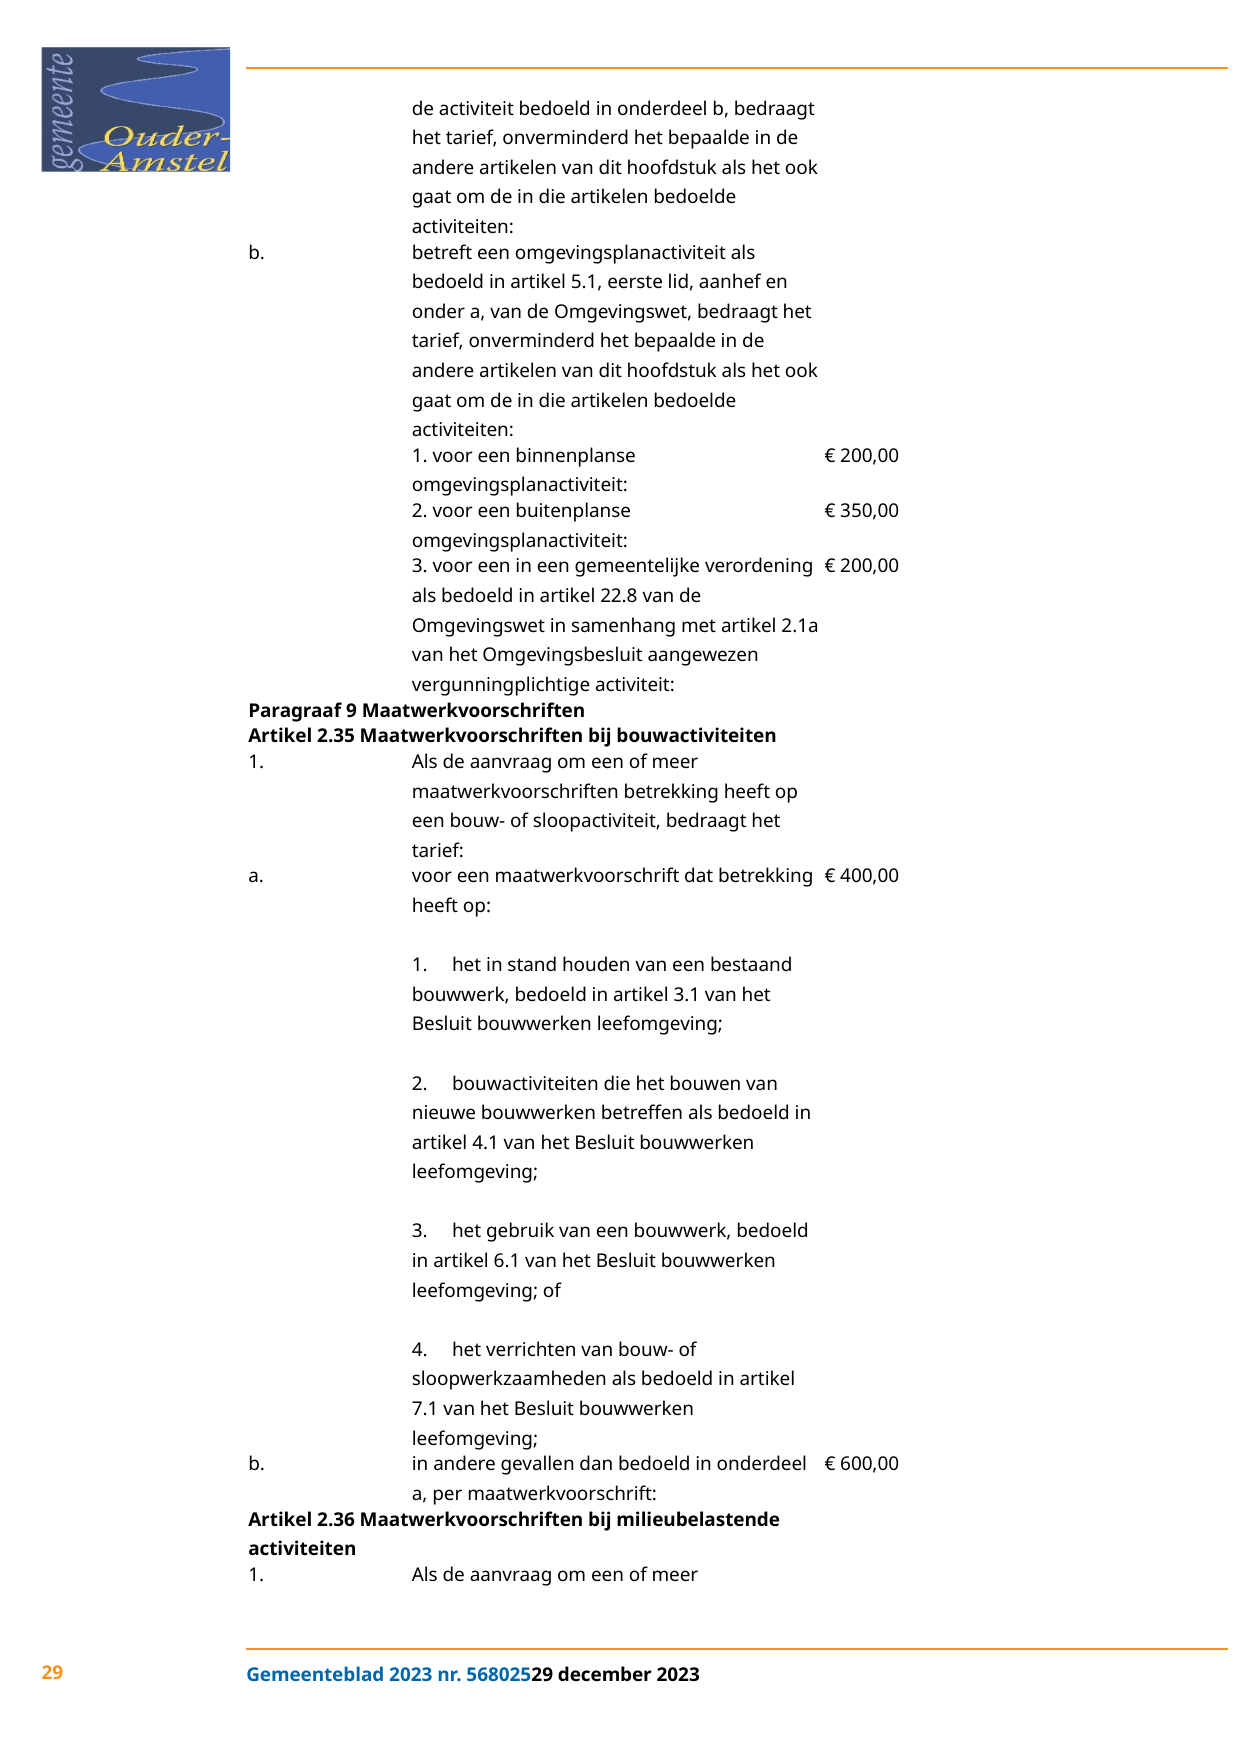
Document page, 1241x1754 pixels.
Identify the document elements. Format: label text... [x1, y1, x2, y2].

table_cell Artikel 2.36 Maatwerkvoorschriften bij milieubelastende activiteiten [248, 1506, 824, 1561]
table_cell [248, 442, 412, 497]
table_cell [824, 239, 988, 442]
table_cell b. [248, 1451, 412, 1506]
table_cell 3. voor een in een gemeentelijke verordening als bedoeld in artikel 22.8 van de Omgevingswet in samenhang met artikel 2.1a van het Omgevingsbesluit aangewezen vergunningplichtige activiteit: [412, 553, 824, 697]
table_cell Als de aanvraag om een of meer [412, 1561, 824, 1587]
table_cell € 200,00 [824, 553, 988, 697]
table_cell [824, 1506, 988, 1561]
table_cell [824, 697, 988, 722]
table_cell 1. [248, 1561, 412, 1587]
table_cell [248, 95, 412, 239]
table_cell [248, 498, 412, 553]
table_cell de activiteit bedoeld in onderdeel b, bedraagt het tarief, onverminderd het bepaalde in de andere artikelen van dit hoofdstuk als het ook gaat om de in die artikelen bedoelde activiteiten: [412, 95, 824, 239]
picture [41, 47, 231, 172]
table_cell a. [248, 863, 412, 1451]
table_cell € 400,00 [824, 863, 988, 1451]
table_cell 1. voor een binnenplanse omgevingsplanactiviteit: [412, 442, 824, 497]
table_cell Als de aanvraag om een of meer maatwerkvoorschriften betrekking heeft op een bouw- of sloopactiviteit, bedraagt het tarief: [412, 748, 824, 863]
table_cell € 350,00 [824, 498, 988, 553]
table_cell € 600,00 [824, 1451, 988, 1506]
table_cell 2. voor een buitenplanse omgevingsplanactiviteit: [412, 498, 824, 553]
table_cell Paragraaf 9 Maatwerkvoorschriften [248, 697, 824, 722]
table_cell [824, 95, 988, 239]
table_cell voor een maatwerkvoorschrift dat betrekking heeft op: 1. het in stand houden van een bestaand bouwwerk, bedoeld in artikel 3.1 van het Besluit bouwwerken leefomgeving; 2. bouwactiviteiten die het bouwen van nieuwe bouwwerken betreffen als bedoeld in artikel 4.1 van het Besluit bouwwerken leefomgeving; 3. het gebruik van een bouwwerk, bedoeld in artikel 6.1 van het Besluit bouwwerken leefomgeving; of 4. het verrichten van bouw- of sloopwerkzaamheden als bedoeld in artikel 7.1 van het Besluit bouwwerken leefomgeving; [412, 863, 824, 1451]
table_cell [824, 1561, 988, 1587]
table_cell betreft een omgevingsplanactiviteit als bedoeld in artikel 5.1, eerste lid, aanhef en onder a, van de Omgevingswet, bedraagt het tarief, onverminderd het bepaalde in de andere artikelen van dit hoofdstuk als het ook gaat om de in die artikelen bedoelde activiteiten: [412, 239, 824, 442]
table_cell [824, 748, 988, 863]
table_cell 1. [248, 748, 412, 863]
table_cell b. [248, 239, 412, 442]
table_cell in andere gevallen dan bedoeld in onderdeel a, per maatwerkvoorschrift: [412, 1451, 824, 1506]
table_cell € 200,00 [824, 442, 988, 497]
table_cell Artikel 2.35 Maatwerkvoorschriften bij bouwactiviteiten [248, 723, 824, 748]
table_cell [248, 553, 412, 697]
table_cell [824, 723, 988, 748]
